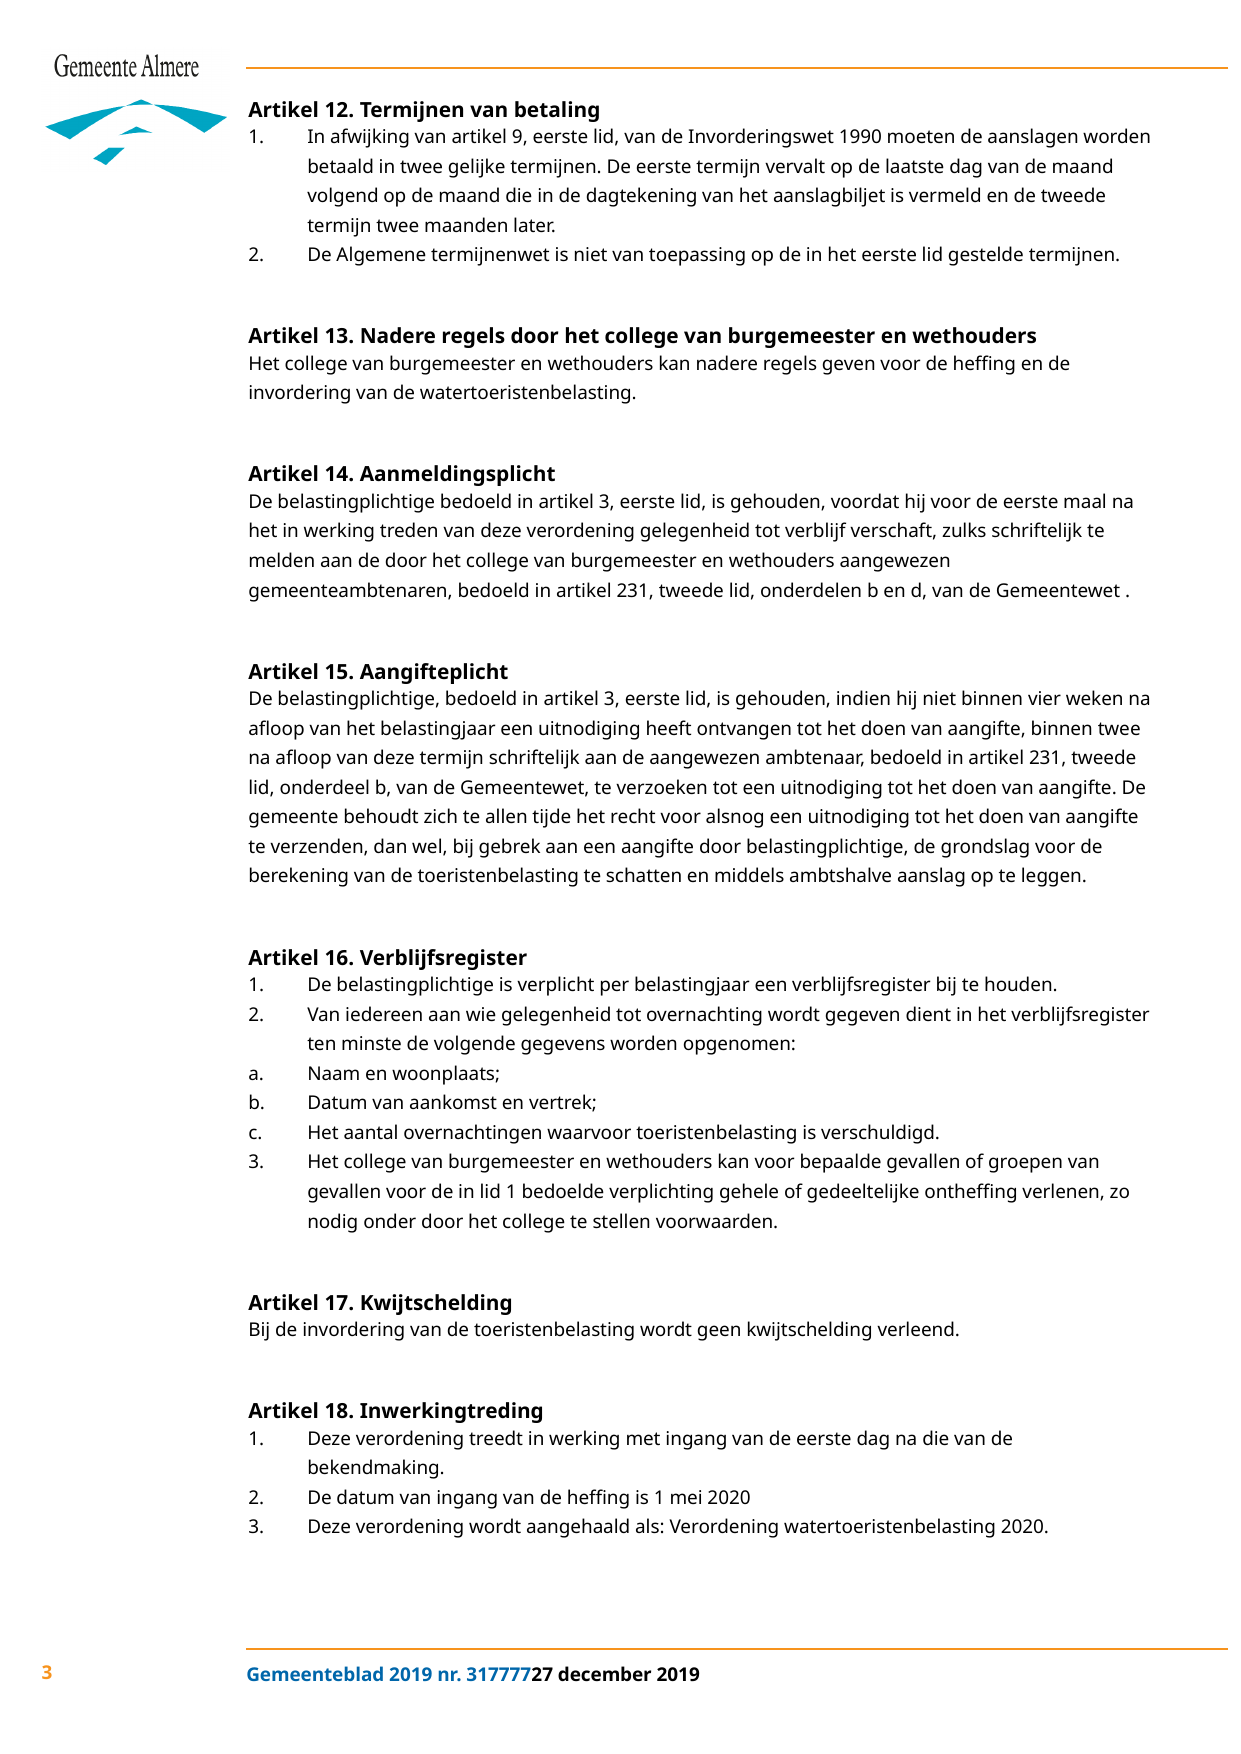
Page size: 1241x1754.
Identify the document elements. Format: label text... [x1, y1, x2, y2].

text Bij de invordering van de toeristenbelasting wordt geen kwijtschelding verleend. [248, 1316, 1152, 1342]
list Naam en woonplaats; [248, 1060, 1152, 1086]
list Het college van burgemeester en wethouders kan voor bepaalde gevallen of groepen van gevallen voor de in lid 1 bedoelde verplichting gehele of gedeeltelijke ontheffing verlenen, zo nodig onder door het college te stellen voorwaarden. [248, 1149, 1152, 1233]
list Deze verordening wordt aangehaald als: Verordening watertoeristenbelasting 2020. [248, 1513, 1152, 1539]
list Datum van aankomst en vertrek; [248, 1089, 1152, 1115]
text Artikel 17. Kwijtschelding [248, 1288, 1152, 1316]
text Artikel 12. Termijnen van betaling [248, 95, 1152, 123]
text Het college van burgemeester en wethouders kan nadere regels geven voor de heffing en de invordering van de watertoeristenbelasting. [248, 350, 1152, 405]
text Artikel 14. Aanmeldingsplicht [248, 459, 1152, 488]
list Van iedereen aan wie gelegenheid tot overnachting wordt gegeven dient in het verblijfsregister ten minste de volgende gegevens worden opgenomen: [248, 1001, 1152, 1056]
text Artikel 15. Aangifteplicht [248, 657, 1152, 685]
text Artikel 13. Nadere regels door het college van burgemeester en wethouders [248, 322, 1152, 350]
list Het aantal overnachtingen waarvoor toeristenbelasting is verschuldigd. [248, 1119, 1152, 1145]
list Deze verordening treedt in werking met ingang van de eerste dag na die van de bekendmaking. [248, 1425, 1152, 1480]
picture [41, 47, 231, 172]
list De datum van ingang van de heffing is 1 mei 2020 [248, 1484, 1152, 1509]
text De belastingplichtige, bedoeld in artikel 3, eerste lid, is gehouden, indien hij niet binnen vier weken na afloop van het belastingjaar een uitnodiging heeft ontvangen tot het doen van aangifte, binnen twee na afloop van deze termijn schriftelijk aan de aangewezen ambtenaar, bedoeld in artikel 231, tweede lid, onderdeel b, van de Gemeentewet, te verzoeken tot een uitnodiging tot het doen van aangifte. De gemeente behoudt zich te allen tijde het recht voor alsnog een uitnodiging tot het doen van aangifte te verzenden, dan wel, bij gebrek aan een aangifte door belastingplichtige, de grondslag voor de berekening van de toeristenbelasting te schatten en middels ambtshalve aanslag op te leggen. [248, 685, 1152, 888]
text Artikel 18. Inwerkingtreding [248, 1396, 1152, 1425]
list De belastingplichtige is verplicht per belastingjaar een verblijfsregister bij te houden. [248, 971, 1152, 997]
list De Algemene termijnenwet is niet van toepassing op de in het eerste lid gestelde termijnen. [248, 242, 1152, 267]
list In afwijking van artikel 9, eerste lid, van de Invorderingswet 1990 moeten de aanslagen worden betaald in twee gelijke termijnen. De eerste termijn vervalt op de laatste dag van de maand volgend op de maand die in de dagtekening van het aanslagbiljet is vermeld en de tweede termijn twee maanden later. [248, 123, 1152, 238]
text De belastingplichtige bedoeld in artikel 3, eerste lid, is gehouden, voordat hij voor de eerste maal na het in werking treden van deze verordening gelegenheid tot verblijf verschaft, zulks schriftelijk te melden aan de door het college van burgemeester en wethouders aangewezen gemeenteambtenaren, bedoeld in artikel 231, tweede lid, onderdelen b en d, van de Gemeentewet . [248, 488, 1152, 602]
text Artikel 16. Verblijfsregister [248, 943, 1152, 971]
